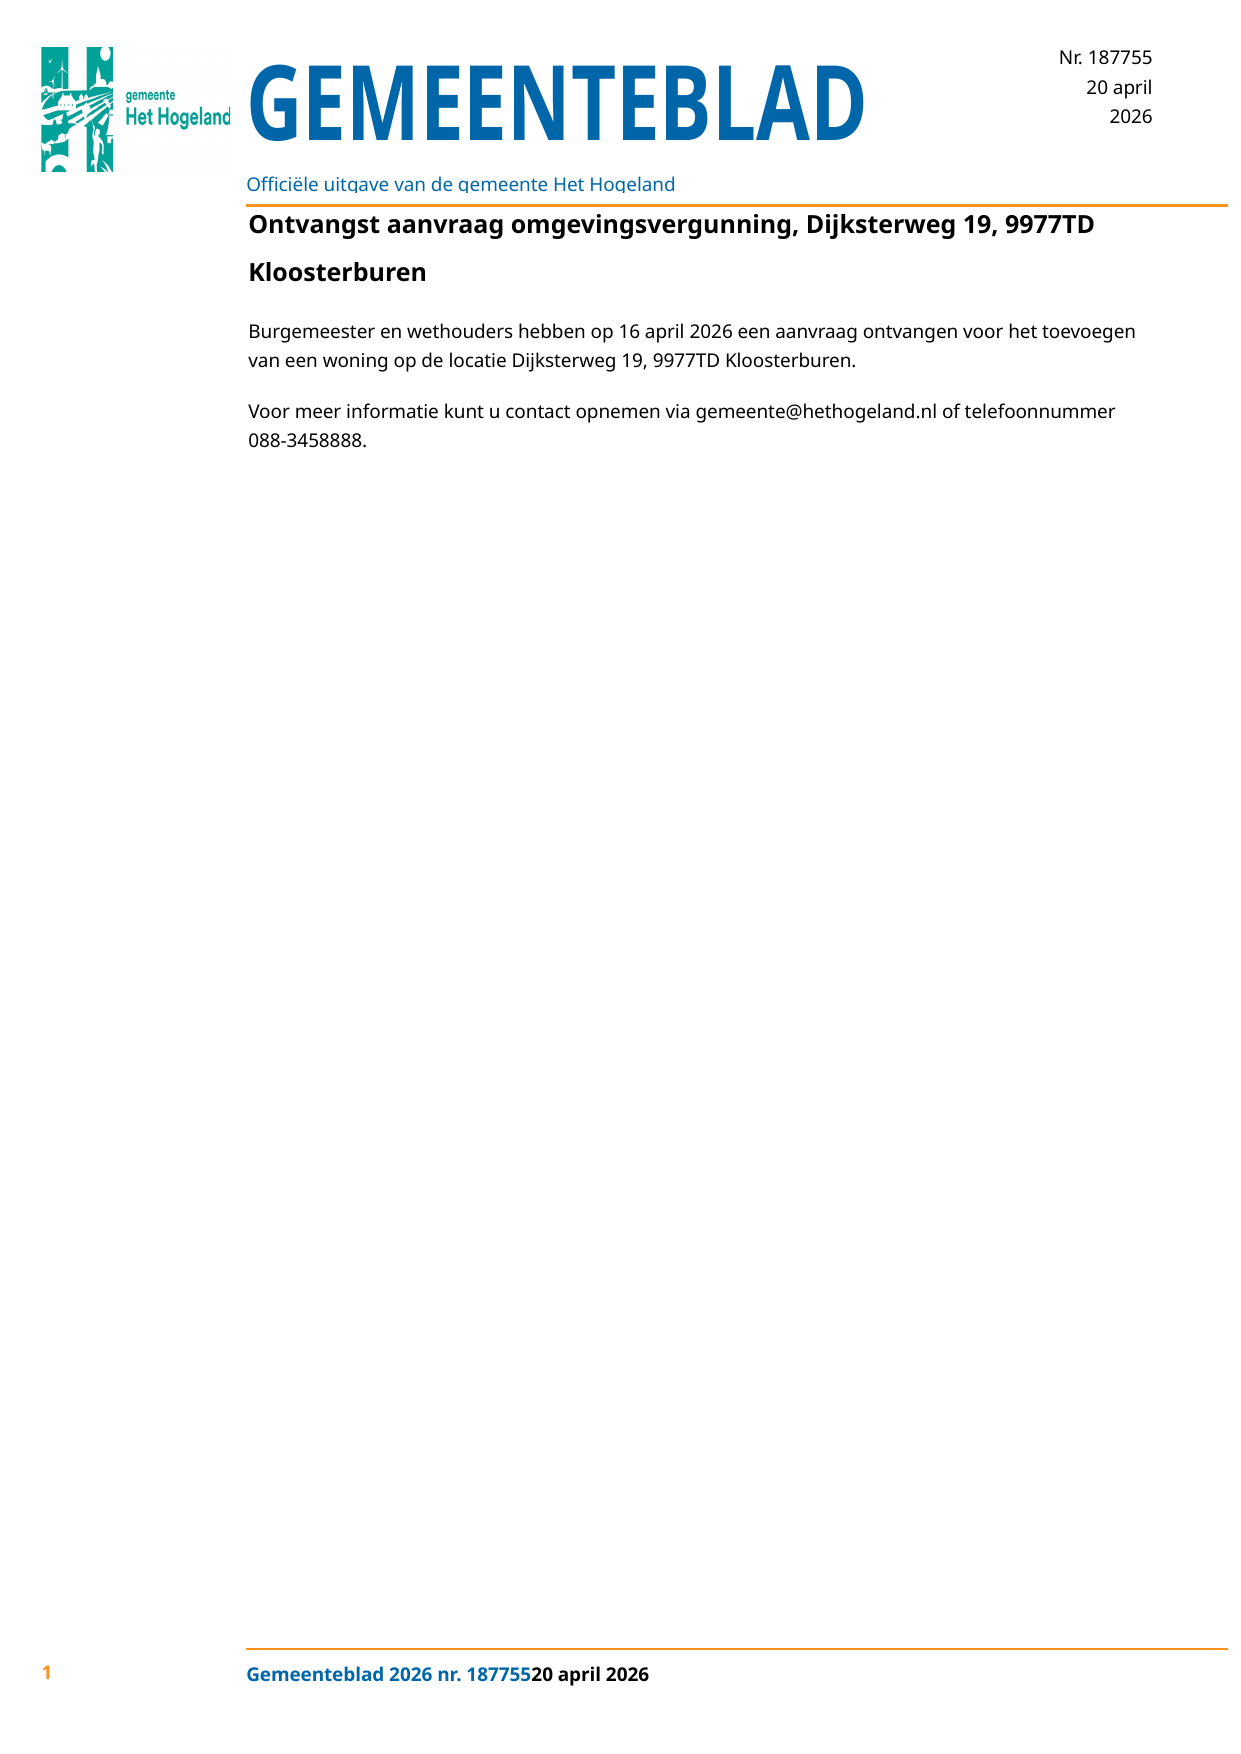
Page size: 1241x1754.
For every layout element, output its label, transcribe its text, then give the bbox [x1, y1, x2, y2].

text Burgemeester en wethouders hebben op 16 april 2026 een aanvraag ontvangen voor het toevoegen van een woning op de locatie Dijksterweg 19, 9977TD Kloosterburen. [248, 318, 1152, 373]
text Voor meer informatie kunt u contact opnemen via gemeente@hethogeland.nl of telefoonnummer 088-3458888. [248, 398, 1152, 453]
picture [41, 47, 231, 172]
text Ontvangst aanvraag omgevingsvergunning, Dijksterweg 19, 9977TD Kloosterburen [248, 207, 1152, 288]
